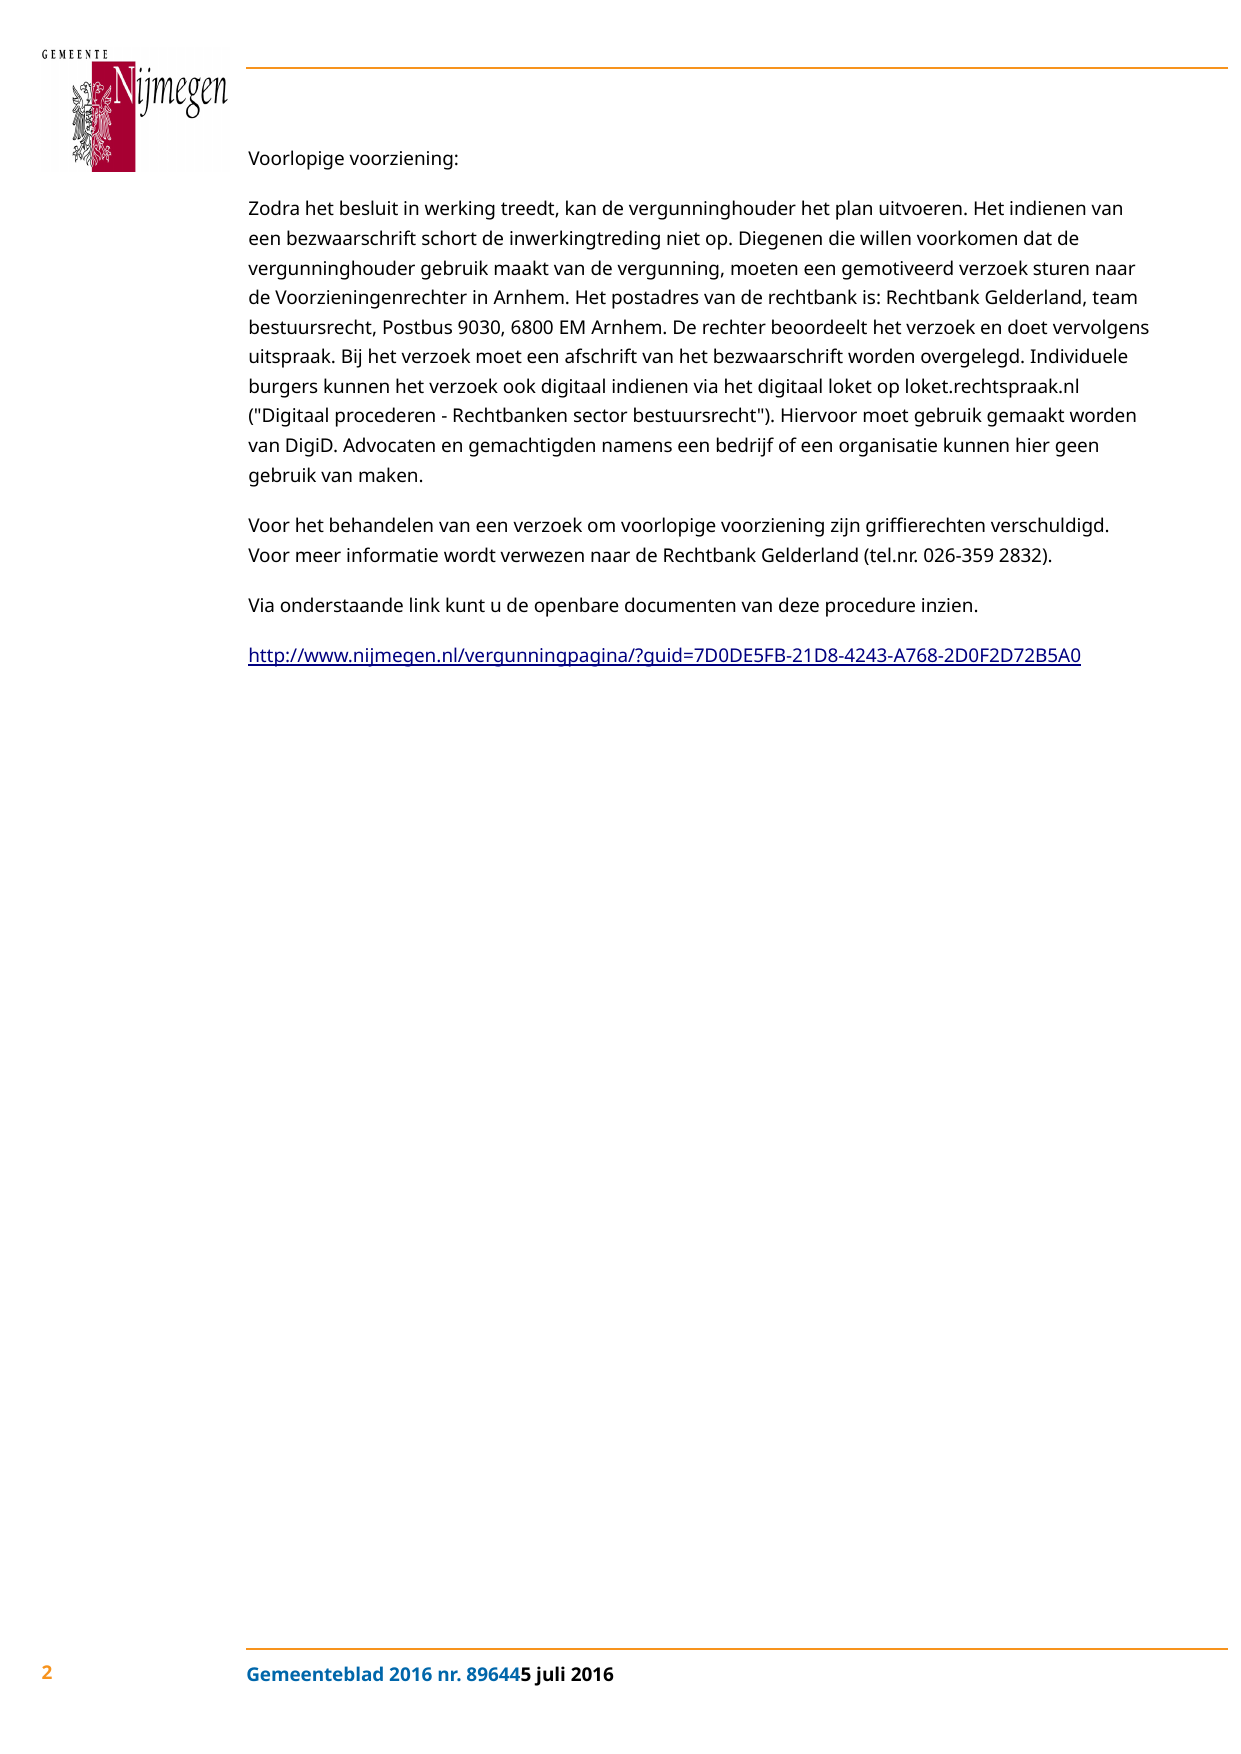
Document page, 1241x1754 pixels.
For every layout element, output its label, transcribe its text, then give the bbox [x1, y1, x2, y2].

text Zodra het besluit in werking treedt, kan de vergunninghouder het plan uitvoeren. Het indienen van een bezwaarschrift schort de inwerkingtreding niet op. Diegenen die willen voorkomen dat de vergunninghouder gebruik maakt van de vergunning, moeten een gemotiveerd verzoek sturen naar de Voorzieningenrechter in Arnhem. Het postadres van de rechtbank is: Rechtbank Gelderland, team bestuursrecht, Postbus 9030, 6800 EM Arnhem. De rechter beoordeelt het verzoek en doet vervolgens uitspraak. Bij het verzoek moet een afschrift van het bezwaarschrift worden overgelegd. Individuele burgers kunnen het verzoek ook digitaal indienen via het digitaal loket op loket.rechtspraak.nl ("Digitaal procederen - Rechtbanken sector bestuursrecht"). Hiervoor moet gebruik gemaakt worden van DigiD. Advocaten en gemachtigden namens een bedrijf of een organisatie kunnen hier geen gebruik van maken. [248, 196, 1152, 488]
text Via onderstaande link kunt u de openbare documenten van deze procedure inzien. [248, 592, 1152, 618]
text http://www.nijmegen.nl/vergunningpagina/?guid=7D0DE5FB-21D8-4243-A768-2D0F2D72B5A0 [248, 643, 1152, 668]
picture [41, 47, 231, 172]
text Voorlopige voorziening: [248, 145, 1152, 171]
text Voor het behandelen van een verzoek om voorlopige voorziening zijn griffierechten verschuldigd. Voor meer informatie wordt verwezen naar de Rechtbank Gelderland (tel.nr. 026-359 2832). [248, 512, 1152, 568]
